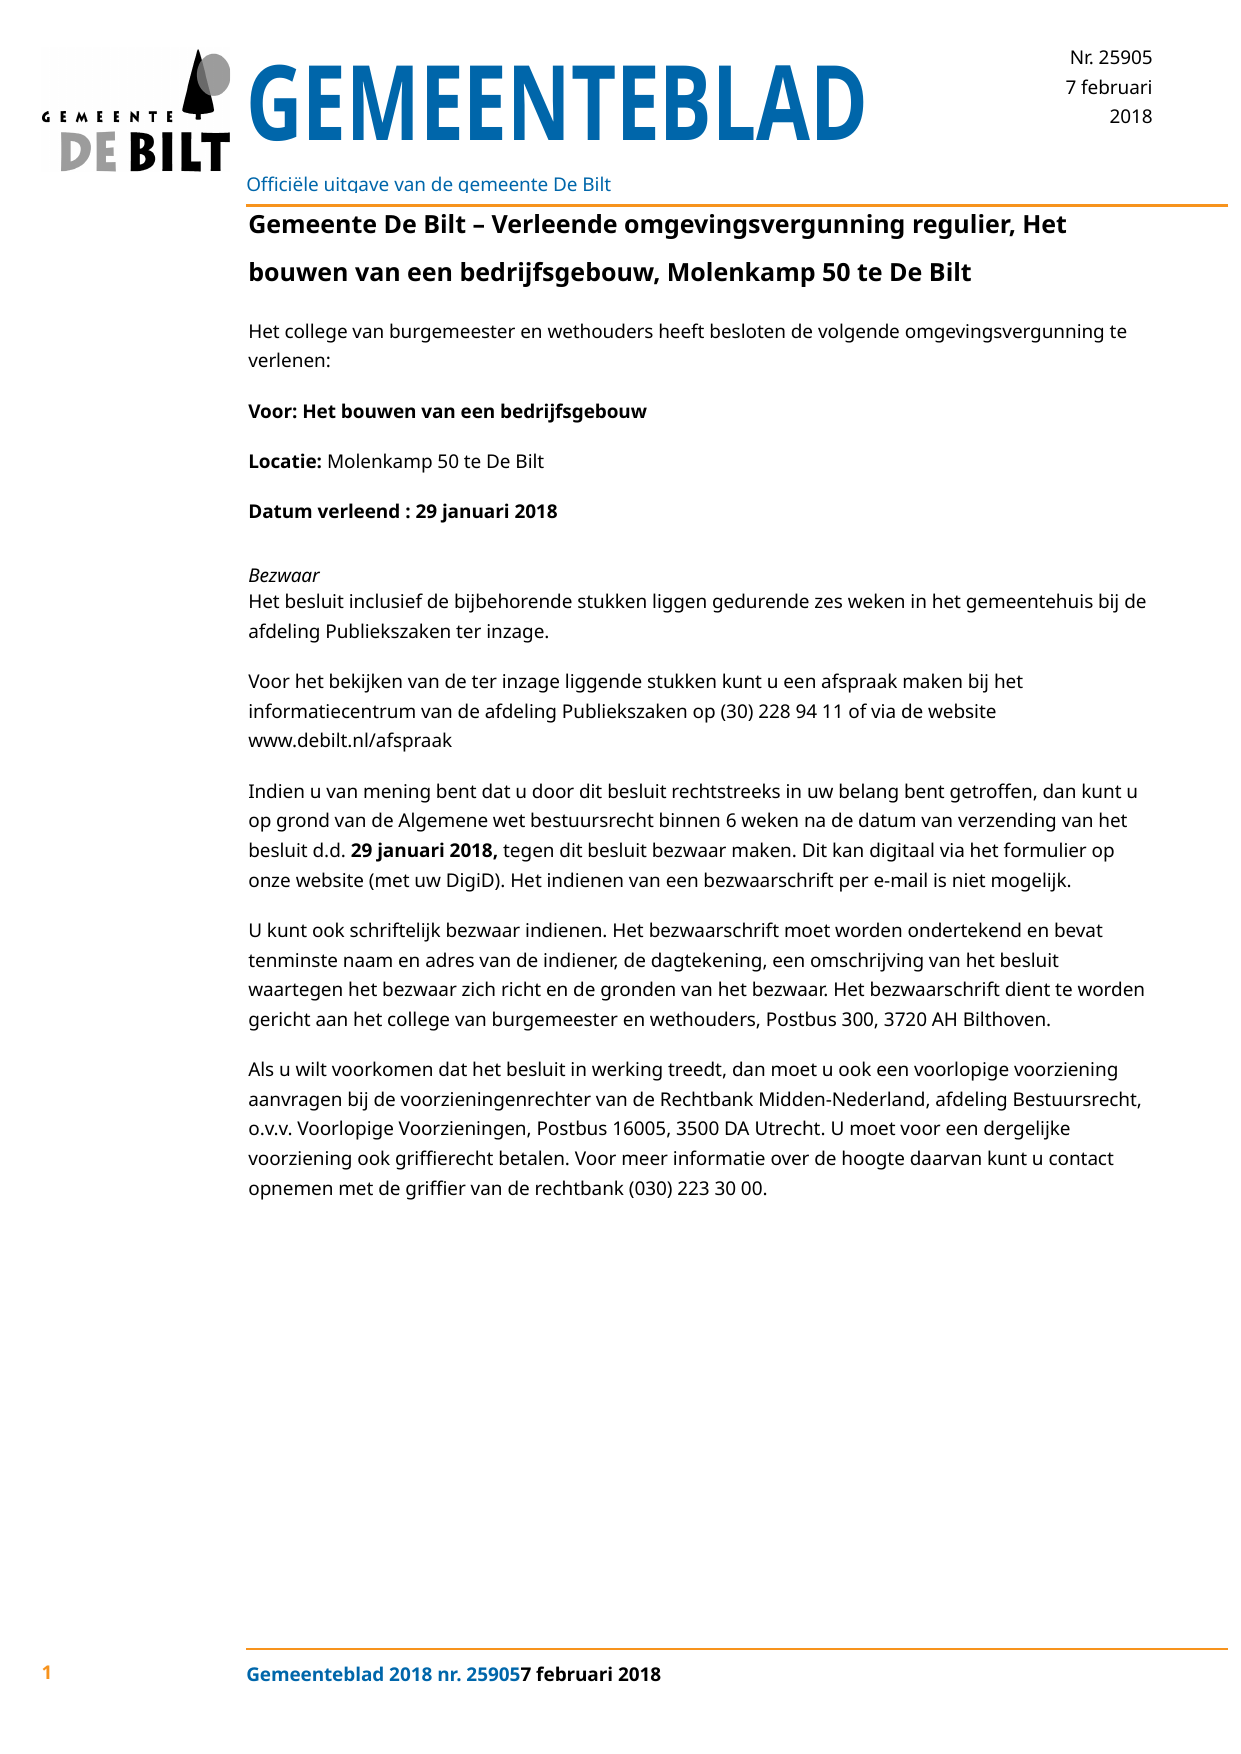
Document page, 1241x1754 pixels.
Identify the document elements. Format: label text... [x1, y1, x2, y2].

text Datum verleend : 29 januari 2018 [248, 499, 1152, 524]
text U kunt ook schriftelijk bezwaar indienen. Het bezwaarschrift moet worden ondertekend en bevat tenminste naam en adres van de indiener, de dagtekening, een omschrijving van het besluit waartegen het bezwaar zich richt en de gronden van het bezwaar. Het bezwaarschrift dient te worden gericht aan het college van burgemeester en wethouders, Postbus 300, 3720 AH Bilthoven. [248, 917, 1152, 1032]
text Als u wilt voorkomen dat het besluit in werking treedt, dan moet u ook een voorlopige voorziening aanvragen bij de voorzieningenrechter van de Rechtbank Midden-Nederland, afdeling Bestuursrecht, o.v.v. Voorlopige Voorzieningen, Postbus 16005, 3500 DA Utrecht. U moet voor een dergelijke voorziening ook griffierecht betalen. Voor meer informatie over de hoogte daarvan kunt u contact opnemen met de griffier van de rechtbank (030) 223 30 00. [248, 1056, 1152, 1200]
text Indien u van mening bent dat u door dit besluit rechtstreeks in uw belang bent getroffen, dan kunt u op grond van de Algemene wet bestuursrecht binnen 6 weken na de datum van verzending van het besluit d.d. 29 januari 2018, tegen dit besluit bezwaar maken. Dit kan digitaal via het formulier op onze website (met uw DigiD). Het indienen van een bezwaarschrift per e-mail is niet mogelijk. [248, 778, 1152, 892]
picture [41, 47, 231, 172]
text Voor: Het bouwen van een bedrijfsgebouw [248, 398, 1152, 424]
text Locatie: Molenkamp 50 te De Bilt [248, 448, 1152, 474]
text Voor het bekijken van de ter inzage liggende stukken kunt u een afspraak maken bij het informatiecentrum van de afdeling Publiekszaken op (30) 228 94 11 of via de website www.debilt.nl/afspraak [248, 668, 1152, 753]
text Het college van burgemeester en wethouders heeft besloten de volgende omgevingsvergunning te verlenen: [248, 318, 1152, 373]
text Bezwaar [248, 563, 1152, 588]
text Het besluit inclusief de bijbehorende stukken liggen gedurende zes weken in het gemeentehuis bij de afdeling Publiekszaken ter inzage. [248, 588, 1152, 644]
text Gemeente De Bilt – Verleende omgevingsvergunning regulier, Het bouwen van een bedrijfsgebouw, Molenkamp 50 te De Bilt [248, 207, 1152, 288]
